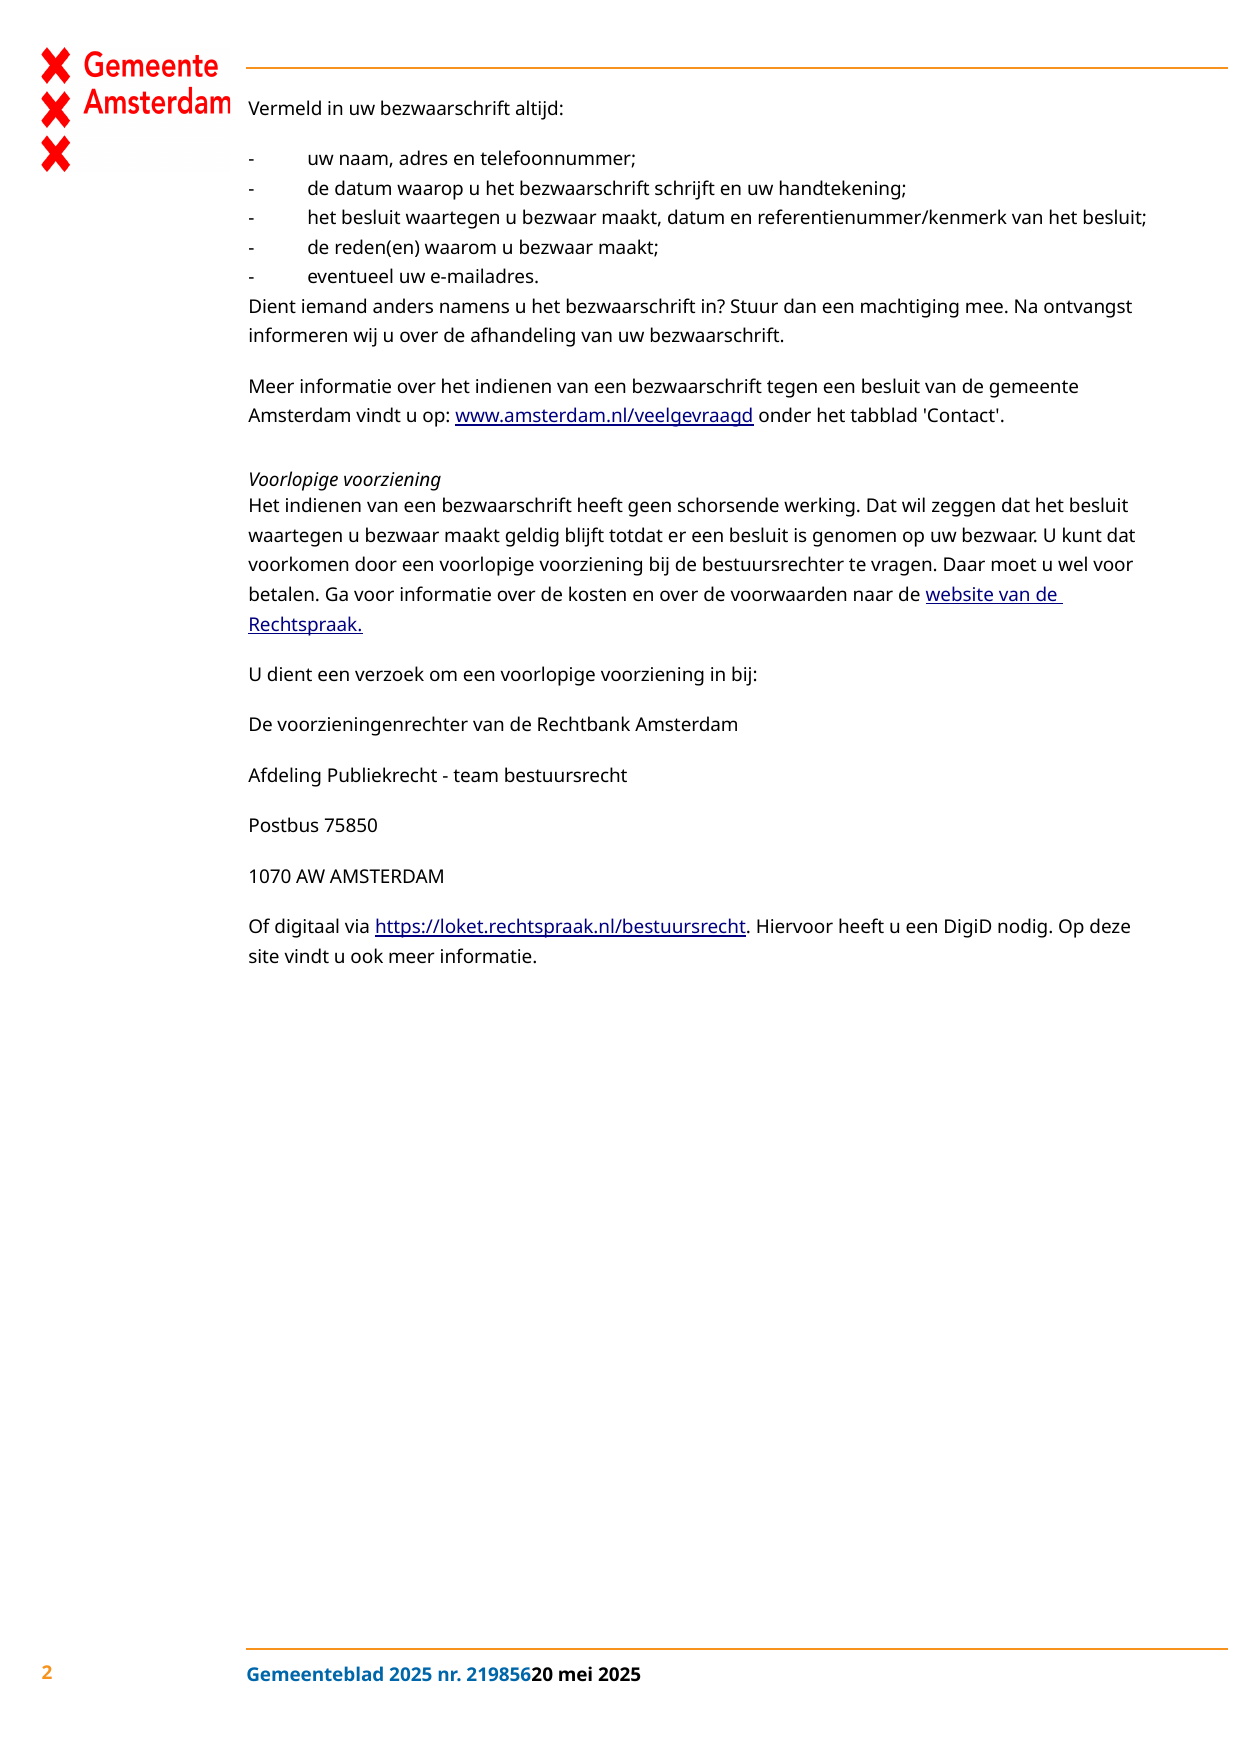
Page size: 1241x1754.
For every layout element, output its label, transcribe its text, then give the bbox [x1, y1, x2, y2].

text Het indienen van een bezwaarschrift heeft geen schorsende werking. Dat wil zeggen dat het besluit waartegen u bezwaar maakt geldig blijft totdat er een besluit is genomen op uw bezwaar. U kunt dat voorkomen door een voorlopige voorziening bij de bestuursrechter te vragen. Daar moet u wel voor betalen. Ga voor informatie over de kosten en over de voorwaarden naar de website van de Rechtspraak. [248, 492, 1152, 636]
text Postbus 75850 [248, 812, 1152, 838]
list het besluit waartegen u bezwaar maakt, datum en referentienummer/kenmerk van het besluit; [248, 204, 1152, 230]
text Voorlopige voorziening [248, 467, 1152, 492]
text Dient iemand anders namens u het bezwaarschrift in? Stuur dan een machtiging mee. Na ontvangst informeren wij u over de afhandeling van uw bezwaarschrift. [248, 293, 1152, 348]
text U dient een verzoek om een voorlopige voorziening in bij: [248, 661, 1152, 687]
list de datum waarop u het bezwaarschrift schrijft en uw handtekening; [248, 175, 1152, 201]
text 1070 AW AMSTERDAM [248, 863, 1152, 888]
text Vermeld in uw bezwaarschrift altijd: [248, 95, 1152, 121]
text De voorzieningenrechter van de Rechtbank Amsterdam [248, 712, 1152, 737]
text Of digitaal via https://loket.rechtspraak.nl/bestuursrecht. Hiervoor heeft u een DigiD nodig. Op deze site vindt u ook meer informatie. [248, 913, 1152, 968]
picture [41, 47, 231, 172]
text Meer informatie over het indienen van een bezwaarschrift tegen een besluit van de gemeente Amsterdam vindt u op: www.amsterdam.nl/veelgevraagd onder het tabblad 'Contact'. [248, 373, 1152, 428]
list eventueel uw e-mailadres. [248, 263, 1152, 289]
list uw naam, adres en telefoonnummer; [248, 145, 1152, 171]
list de reden(en) waarom u bezwaar maakt; [248, 234, 1152, 260]
text Afdeling Publiekrecht - team bestuursrecht [248, 762, 1152, 788]
